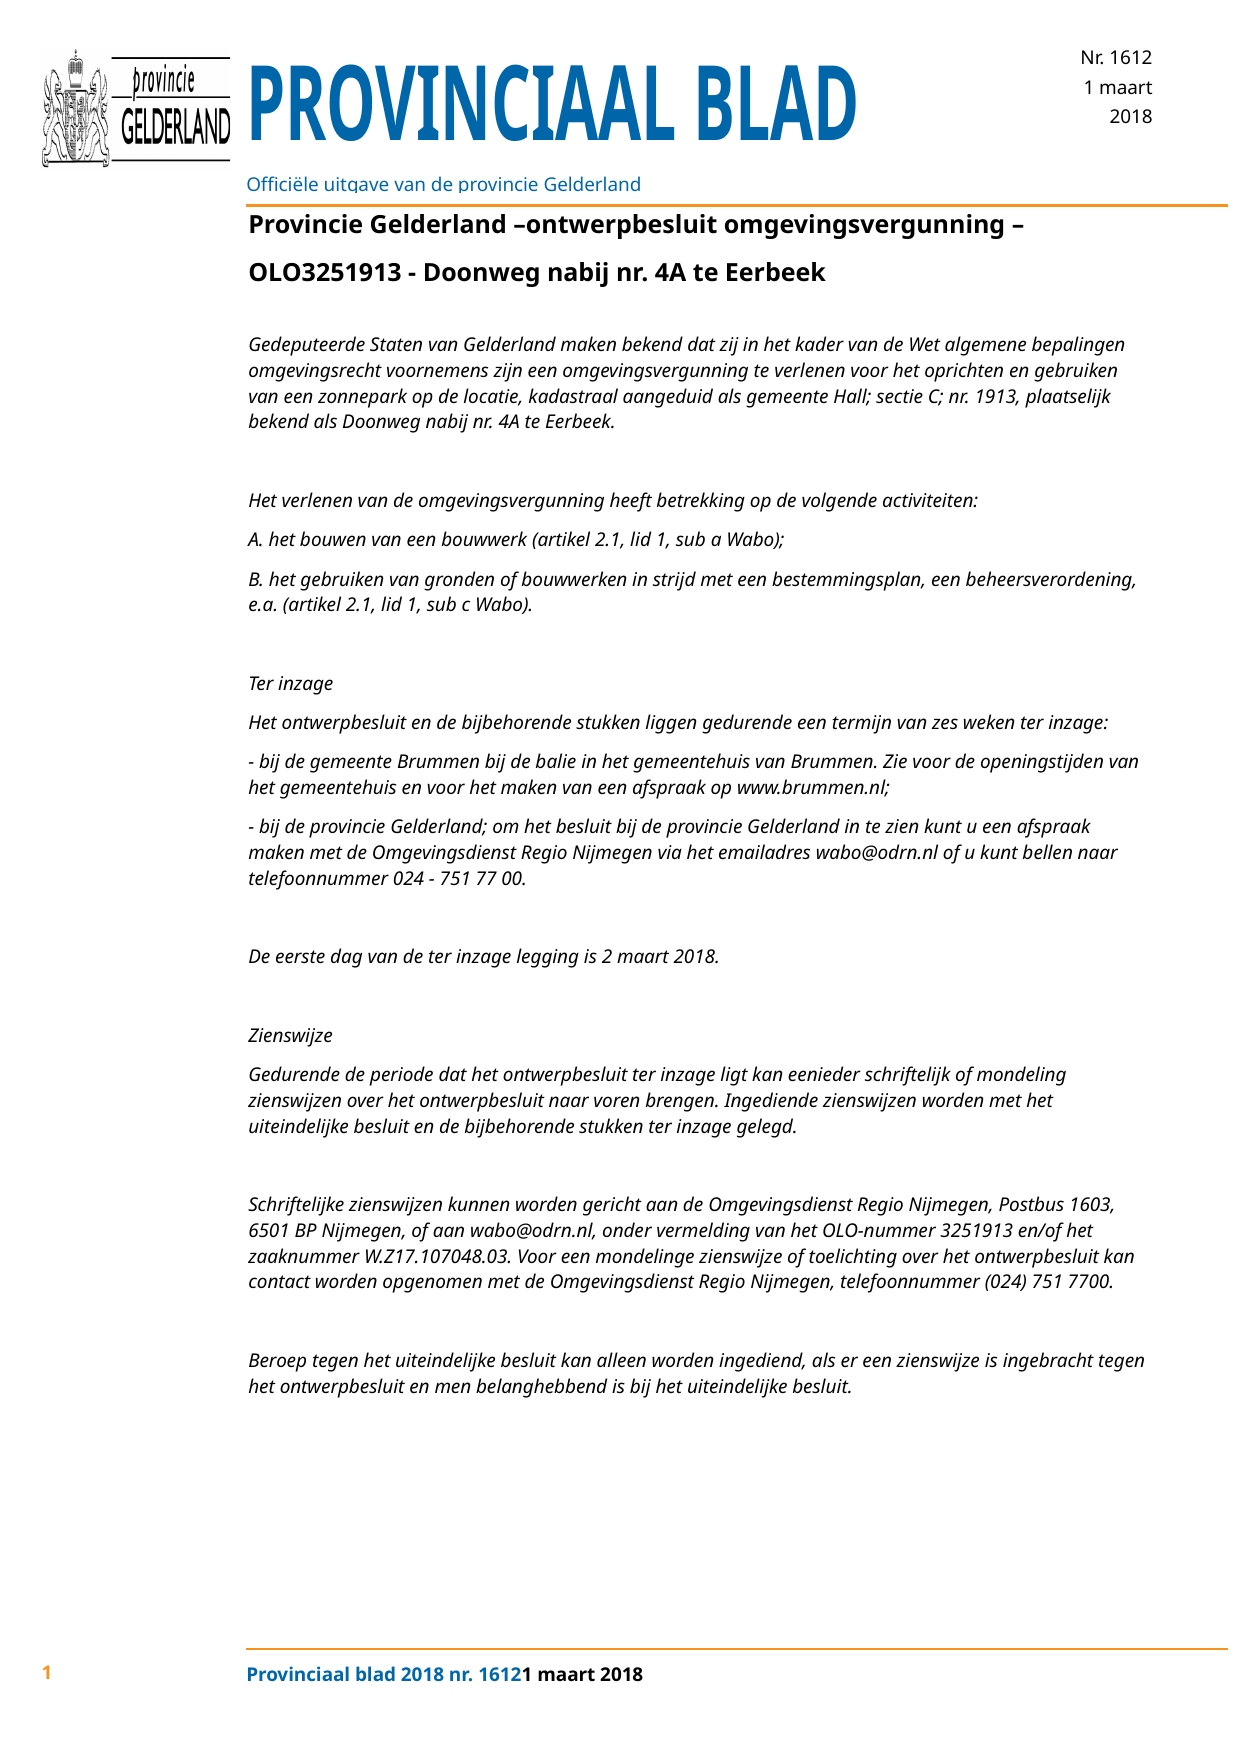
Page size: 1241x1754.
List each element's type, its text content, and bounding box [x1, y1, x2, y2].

text Gedurende de periode dat het ontwerpbesluit ter inzage ligt kan eenieder schriftelijk of mondeling zienswijzen over het ontwerpbesluit naar voren brengen. Ingediende zienswijzen worden met het uiteindelijke besluit en de bijbehorende stukken ter inzage gelegd. [248, 1061, 1152, 1138]
picture [41, 47, 231, 172]
text Beroep tegen het uiteindelijke besluit kan alleen worden ingediend, als er een zienswijze is ingebracht tegen het ontwerpbesluit en men belanghebbend is bij het uiteindelijke besluit. [248, 1347, 1152, 1398]
text B. het gebruiken van gronden of bouwwerken in strijd met een bestemmingsplan, een beheersverordening, e.a. (artikel 2.1, lid 1, sub c Wabo). [248, 566, 1152, 617]
text Het verlenen van de omgevingsvergunning heeft betrekking op de volgende activiteiten: [248, 487, 1152, 513]
text - bij de provincie Gelderland; om het besluit bij de provincie Gelderland in te zien kunt u een afspraak maken met de Omgevingsdienst Regio Nijmegen via het emailadres wabo@odrn.nl of u kunt bellen naar telefoonnummer 024 - 751 77 00. [248, 813, 1152, 891]
text Zienswijze [248, 1022, 1152, 1048]
text Schriftelijke zienswijzen kunnen worden gericht aan de Omgevingsdienst Regio Nijmegen, Postbus 1603, 6501 BP Nijmegen, of aan wabo@odrn.nl, onder vermelding van het OLO-nummer 3251913 en/of het zaaknummer W.Z17.107048.03. Voor een mondelinge zienswijze of toelichting over het ontwerpbesluit kan contact worden opgenomen met de Omgevingsdienst Regio Nijmegen, telefoonnummer (024) 751 7700. [248, 1191, 1152, 1294]
text Provincie Gelderland –ontwerpbesluit omgevingsvergunning – OLO3251913 - Doonweg nabij nr. 4A te Eerbeek [248, 207, 1152, 288]
text - bij de gemeente Brummen bij de balie in het gemeentehuis van Brummen. Zie voor de openingstijden van het gemeentehuis en voor het maken van een afspraak op www.brummen.nl; [248, 748, 1152, 800]
text Ter inzage [248, 670, 1152, 696]
text De eerste dag van de ter inzage legging is 2 maart 2018. [248, 943, 1152, 969]
text Gedeputeerde Staten van Gelderland maken bekend dat zij in het kader van de Wet algemene bepalingen omgevingsrecht voornemens zijn een omgevingsvergunning te verlenen voor het oprichten en gebruiken van een zonnepark op de locatie, kadastraal aangeduid als gemeente Hall; sectie C; nr. 1913, plaatselijk bekend als Doonweg nabij nr. 4A te Eerbeek. [248, 331, 1152, 434]
text A. het bouwen van een bouwwerk (artikel 2.1, lid 1, sub a Wabo); [248, 526, 1152, 552]
text Het ontwerpbesluit en de bijbehorende stukken liggen gedurende een termijn van zes weken ter inzage: [248, 709, 1152, 735]
